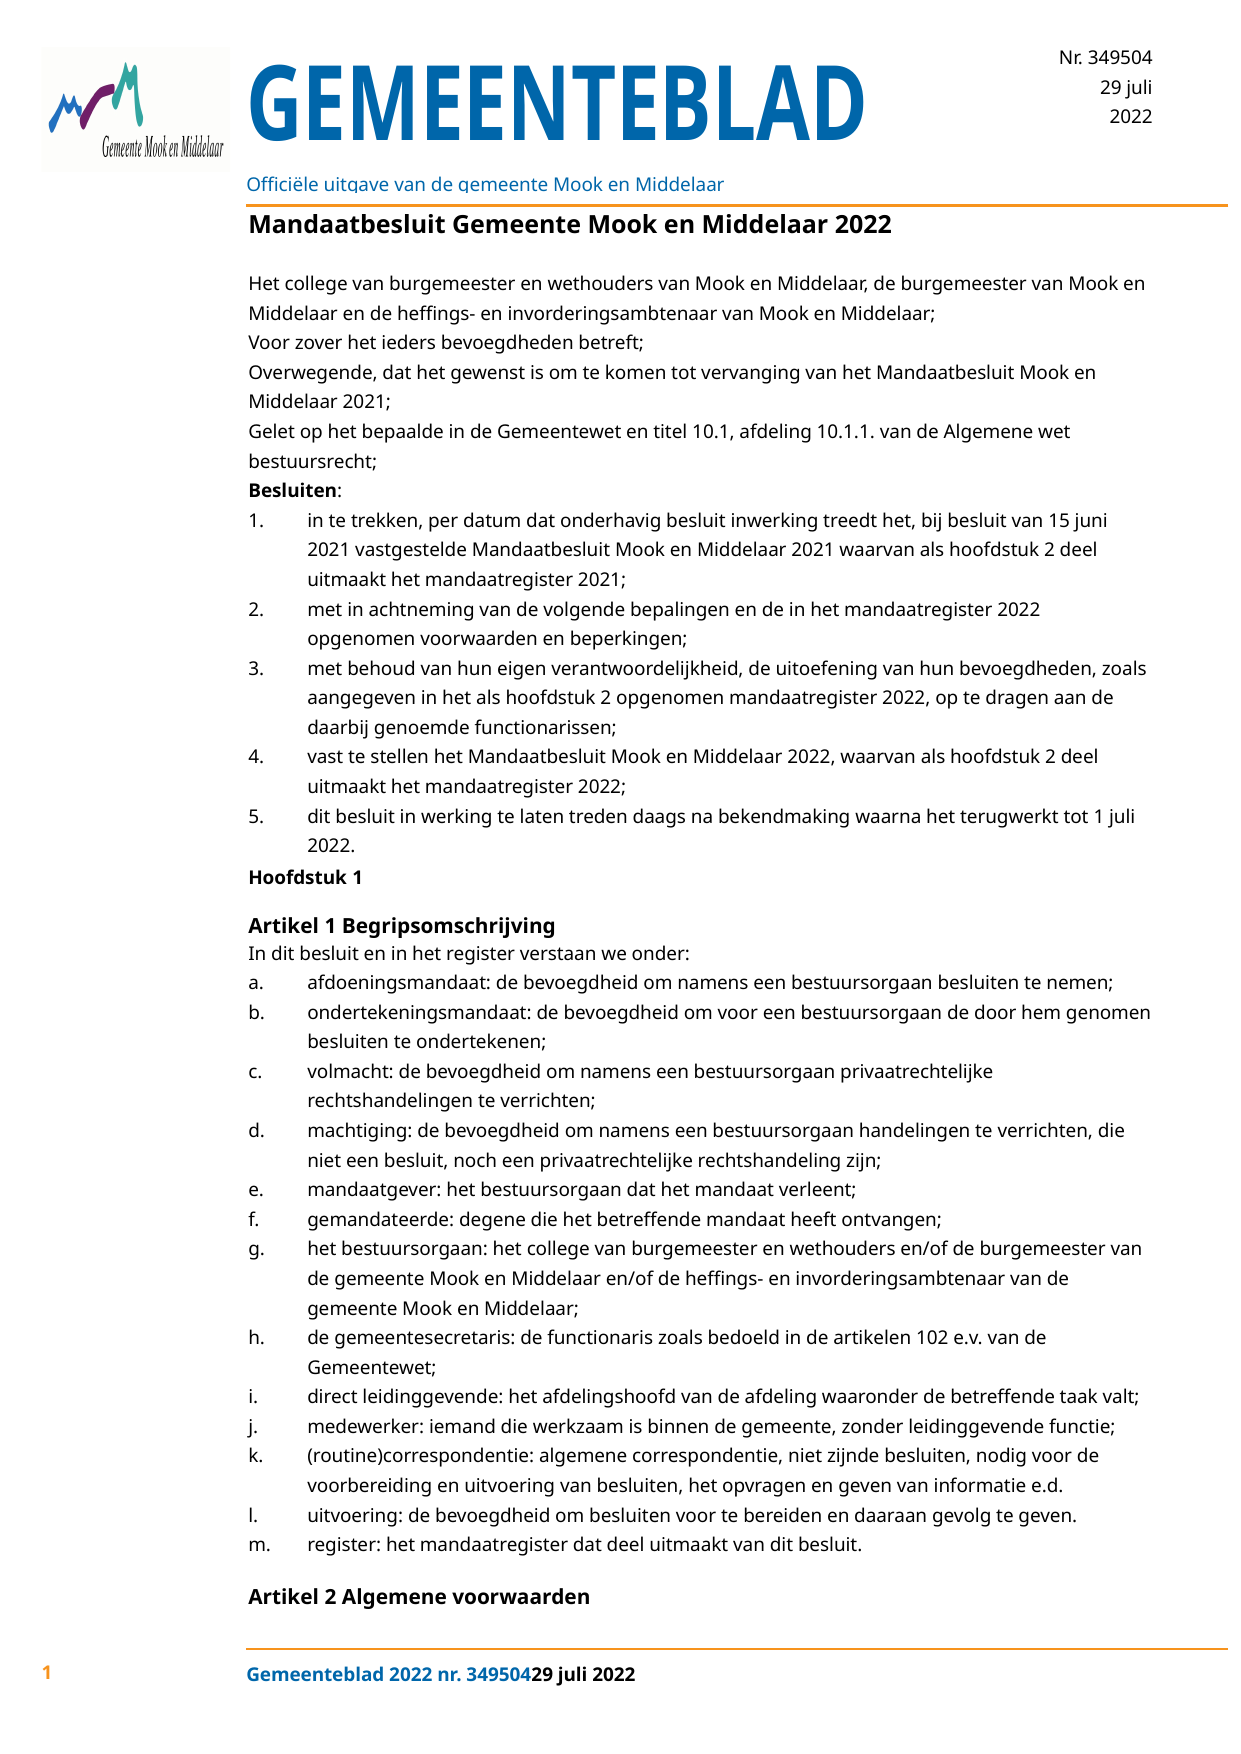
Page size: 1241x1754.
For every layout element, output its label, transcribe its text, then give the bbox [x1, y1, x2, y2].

list met in achtneming van de volgende bepalingen en de in het mandaatregister 2022 opgenomen voorwaarden en beperkingen; [248, 596, 1152, 651]
text Gelet op het bepaalde in de Gemeentewet en titel 10.1, afdeling 10.1.1. van de Algemene wet bestuursrecht; [248, 418, 1152, 473]
list (routine)correspondentie: algemene correspondentie, niet zijnde besluiten, nodig voor de voorbereiding en uitvoering van besluiten, het opvragen en geven van informatie e.d. [248, 1443, 1152, 1498]
picture [41, 47, 231, 172]
text Hoofdstuk 1 [248, 862, 1152, 890]
list afdoeningsmandaat: de bevoegdheid om namens een bestuursorgaan besluiten te nemen; [248, 969, 1152, 995]
list gemandateerde: degene die het betreffende mandaat heeft ontvangen; [248, 1206, 1152, 1232]
text Artikel 1 Begripsomschrijving [248, 911, 1152, 940]
list mandaatgever: het bestuursorgaan dat het mandaat verleent; [248, 1176, 1152, 1202]
list de gemeentesecretaris: de functionaris zoals bedoeld in de artikelen 102 e.v. van de Gemeentewet; [248, 1324, 1152, 1379]
text Mandaatbesluit Gemeente Mook en Middelaar 2022 [248, 207, 1152, 241]
list register: het mandaatregister dat deel uitmaakt van dit besluit. [248, 1531, 1152, 1557]
text Besluiten: [248, 477, 1152, 503]
text Overwegende, dat het gewenst is om te komen tot vervanging van het Mandaatbesluit Mook en Middelaar 2021; [248, 359, 1152, 414]
list dit besluit in werking te laten treden daags na bekendmaking waarna het terugwerkt tot 1 juli 2022. [248, 803, 1152, 858]
text Voor zover het ieders bevoegdheden betreft; [248, 329, 1152, 355]
list ondertekeningsmandaat: de bevoegdheid om voor een bestuursorgaan de door hem genomen besluiten te ondertekenen; [248, 999, 1152, 1054]
list in te trekken, per datum dat onderhavig besluit inwerking treedt het, bij besluit van 15 juni 2021 vastgestelde Mandaatbesluit Mook en Middelaar 2021 waarvan als hoofdstuk 2 deel uitmaakt het mandaatregister 2021; [248, 507, 1152, 592]
list met behoud van hun eigen verantwoordelijkheid, de uitoefening van hun bevoegdheden, zoals aangegeven in het als hoofdstuk 2 opgenomen mandaatregister 2022, op te dragen aan de daarbij genoemde functionarissen; [248, 655, 1152, 740]
list medewerker: iemand die werkzaam is binnen de gemeente, zonder leidinggevende functie; [248, 1413, 1152, 1439]
list vast te stellen het Mandaatbesluit Mook en Middelaar 2022, waarvan als hoofdstuk 2 deel uitmaakt het mandaatregister 2022; [248, 744, 1152, 799]
list het bestuursorgaan: het college van burgemeester en wethouders en/of de burgemeester van de gemeente Mook en Middelaar en/of de heffings- en invorderingsambtenaar van de gemeente Mook en Middelaar; [248, 1236, 1152, 1320]
text Artikel 2 Algemene voorwaarden [248, 1582, 1152, 1610]
text Het college van burgemeester en wethouders van Mook en Middelaar, de burgemeester van Mook en Middelaar en de heffings- en invorderingsambtenaar van Mook en Middelaar; [248, 270, 1152, 326]
list volmacht: de bevoegdheid om namens een bestuursorgaan privaatrechtelijke rechtshandelingen te verrichten; [248, 1058, 1152, 1113]
list direct leidinggevende: het afdelingshoofd van de afdeling waaronder de betreffende taak valt; [248, 1383, 1152, 1409]
list machtiging: de bevoegdheid om namens een bestuursorgaan handelingen te verrichten, die niet een besluit, noch een privaatrechtelijke rechtshandeling zijn; [248, 1117, 1152, 1172]
list uitvoering: de bevoegdheid om besluiten voor te bereiden en daaraan gevolg te geven. [248, 1502, 1152, 1527]
text In dit besluit en in het register verstaan we onder: [248, 940, 1152, 965]
